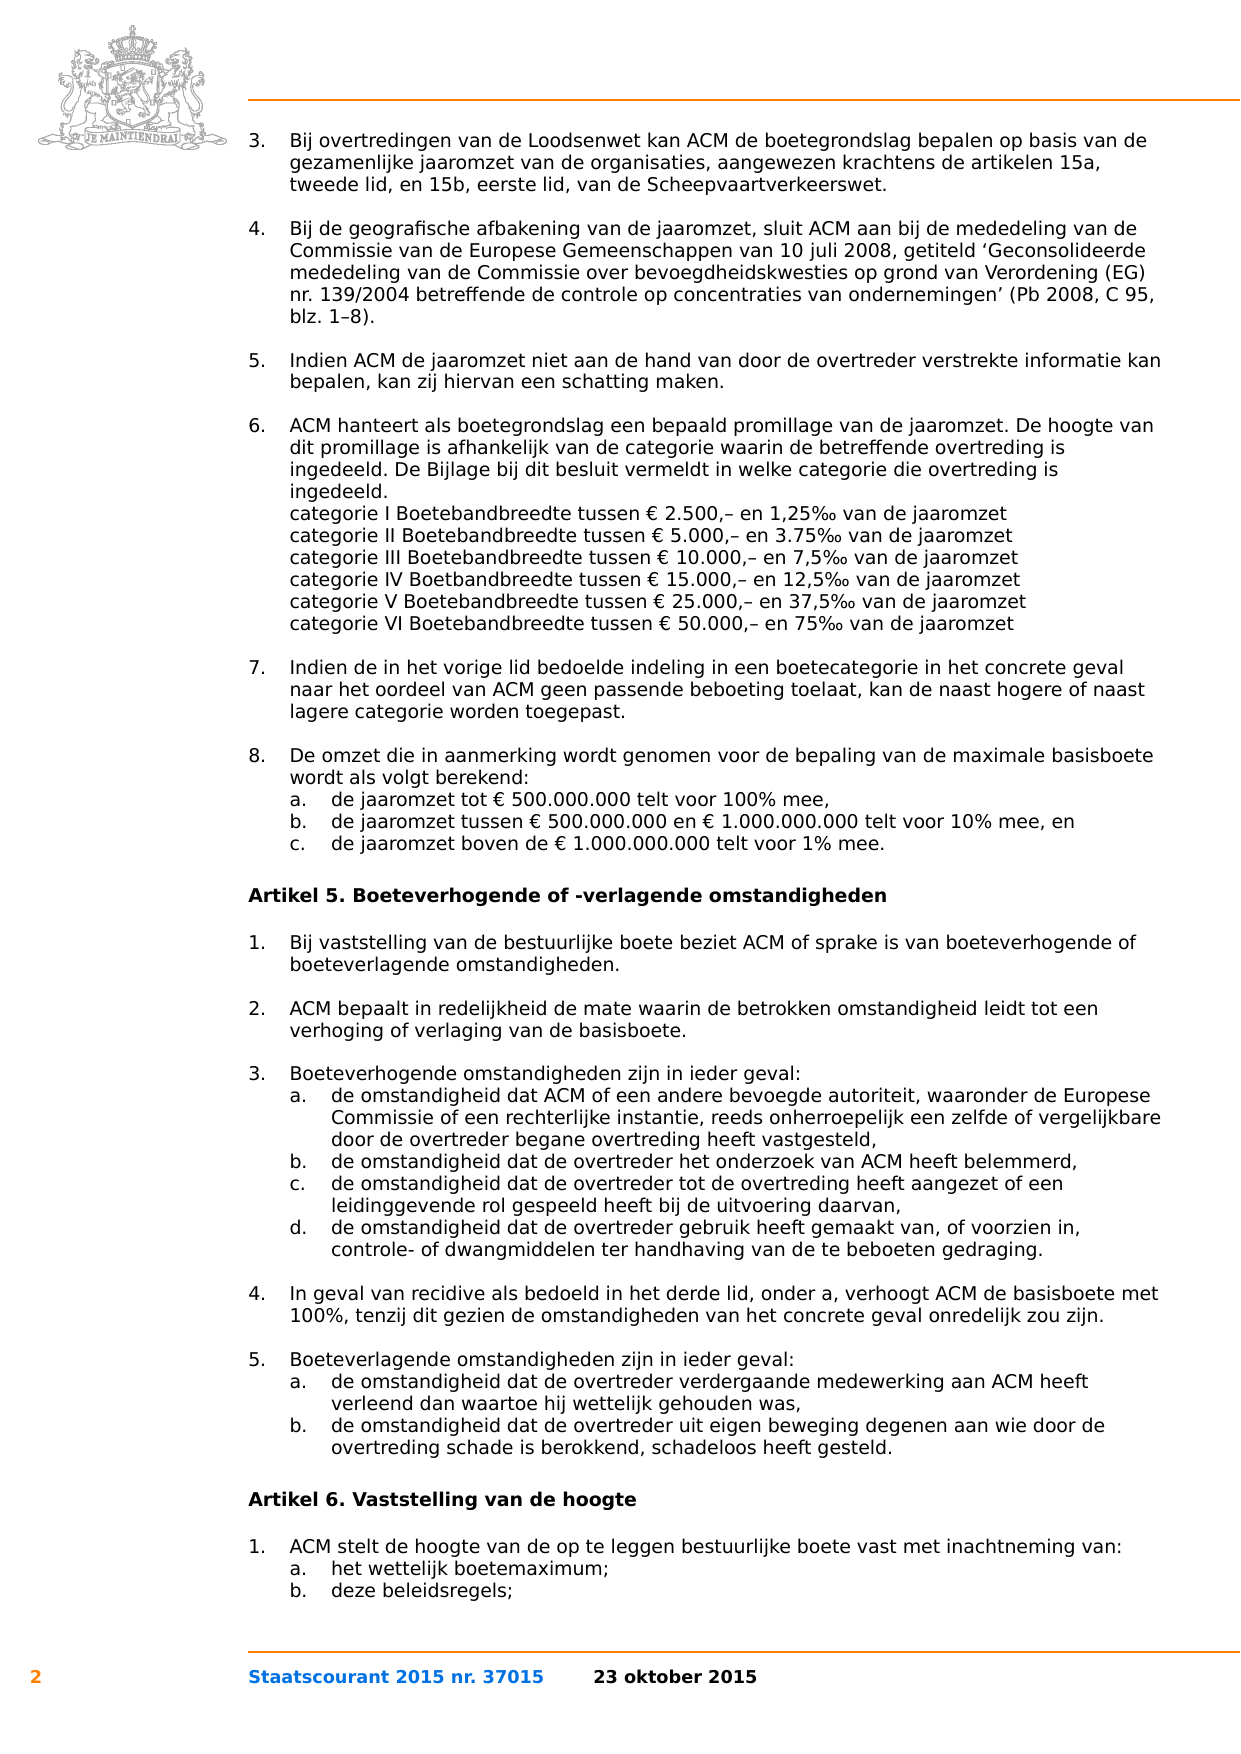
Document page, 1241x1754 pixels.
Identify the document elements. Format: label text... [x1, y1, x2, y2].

text b. de omstandigheid dat de overtreder uit eigen beweging degenen aan wie door de overtreding schade is berokkend, schadeloos heeft gesteld. [289, 1415, 1163, 1459]
text categorie I Boetebandbreedte tussen € 2.500,– en 1,25‰ van de jaaromzet [289, 503, 1163, 525]
text a. de jaaromzet tot € 500.000.000 telt voor 100% mee, [289, 789, 1163, 811]
text b. de omstandigheid dat de overtreder het onderzoek van ACM heeft belemmerd, [289, 1151, 1163, 1173]
text b. de jaaromzet tussen € 500.000.000 en € 1.000.000.000 telt voor 10% mee, en [289, 811, 1163, 833]
text 5. Indien ACM de jaaromzet niet aan de hand van door de overtreder verstrekte informatie kan bepalen, kan zij hiervan een schatting maken. [248, 349, 1163, 393]
text a. de omstandigheid dat de overtreder verdergaande medewerking aan ACM heeft verleend dan waartoe hij wettelijk gehouden was, [289, 1371, 1163, 1415]
text 1. ACM stelt de hoogte van de op te leggen bestuurlijke boete vast met inachtneming van: [248, 1536, 1163, 1558]
text d. de omstandigheid dat de overtreder gebruik heeft gemaakt van, of voorzien in, controle- of dwangmiddelen ter handhaving van de te beboeten gedraging. [289, 1217, 1163, 1261]
text 4. Bij de geografische afbakening van de jaaromzet, sluit ACM aan bij de mededeling van de Commissie van de Europese Gemeenschappen van 10 juli 2008, getiteld ‘Geconsolideerde mededeling van de Commissie over bevoegdheidskwesties op grond van Verordening (EG) nr. 139/2004 betreffende de controle op concentraties van ondernemingen’ (Pb 2008, C 95, blz. 1–8). [248, 218, 1163, 328]
subtitle Artikel 5. Boeteverhogende of -verlagende omstandigheden [248, 885, 1163, 907]
text 5. Boeteverlagende omstandigheden zijn in ieder geval: [248, 1349, 1163, 1371]
text 1. Bij vaststelling van de bestuurlijke boete beziet ACM of sprake is van boeteverhogende of boeteverlagende omstandigheden. [248, 932, 1163, 976]
subtitle Artikel 6. Vaststelling van de hoogte [248, 1489, 1163, 1511]
text 3. Boeteverhogende omstandigheden zijn in ieder geval: [248, 1063, 1163, 1085]
text c. de omstandigheid dat de overtreder tot de overtreding heeft aangezet of een leidinggevende rol gespeeld heeft bij de uitvoering daarvan, [289, 1173, 1163, 1217]
text c. de jaaromzet boven de € 1.000.000.000 telt voor 1% mee. [289, 833, 1163, 855]
text 7. Indien de in het vorige lid bedoelde indeling in een boetecategorie in het concrete geval naar het oordeel van ACM geen passende beboeting toelaat, kan de naast hogere of naast lagere categorie worden toegepast. [248, 657, 1163, 723]
text categorie III Boetebandbreedte tussen € 10.000,– en 7,5‰ van de jaaromzet [289, 547, 1163, 569]
text categorie II Boetebandbreedte tussen € 5.000,– en 3.75‰ van de jaaromzet [289, 525, 1163, 547]
text a. de omstandigheid dat ACM of een andere bevoegde autoriteit, waaronder de Europese Commissie of een rechterlijke instantie, reeds onherroepelijk een zelfde of vergelijkbare door de overtreder begane overtreding heeft vastgesteld, [289, 1085, 1163, 1151]
text 8. De omzet die in aanmerking wordt genomen voor de bepaling van de maximale basisboete wordt als volgt berekend: [248, 745, 1163, 789]
text 6. ACM hanteert als boetegrondslag een bepaald promillage van de jaaromzet. De hoogte van dit promillage is afhankelijk van de categorie waarin de betreffende overtreding is ingedeeld. De Bijlage bij dit besluit vermeldt in welke categorie die overtreding is ingedeeld. [248, 415, 1163, 503]
picture [38, 25, 227, 150]
text a. het wettelijk boetemaximum; [289, 1558, 1163, 1580]
text categorie IV Boetbandbreedte tussen € 15.000,– en 12,5‰ van de jaaromzet [289, 569, 1163, 591]
text categorie V Boetebandbreedte tussen € 25.000,– en 37,5‰ van de jaaromzet [289, 591, 1163, 613]
text 3. Bij overtredingen van de Loodsenwet kan ACM de boetegrondslag bepalen op basis van de gezamenlijke jaaromzet van de organisaties, aangewezen krachtens de artikelen 15a, tweede lid, en 15b, eerste lid, van de Scheepvaartverkeerswet. [248, 130, 1163, 196]
text categorie VI Boetebandbreedte tussen € 50.000,– en 75‰ van de jaaromzet [289, 613, 1163, 635]
text 2. ACM bepaalt in redelijkheid de mate waarin de betrokken omstandigheid leidt tot een verhoging of verlaging van de basisboete. [248, 997, 1163, 1041]
text 4. In geval van recidive als bedoeld in het derde lid, onder a, verhoogt ACM de basisboete met 100%, tenzij dit gezien de omstandigheden van het concrete geval onredelijk zou zijn. [248, 1283, 1163, 1327]
text b. deze beleidsregels; [289, 1580, 1163, 1602]
